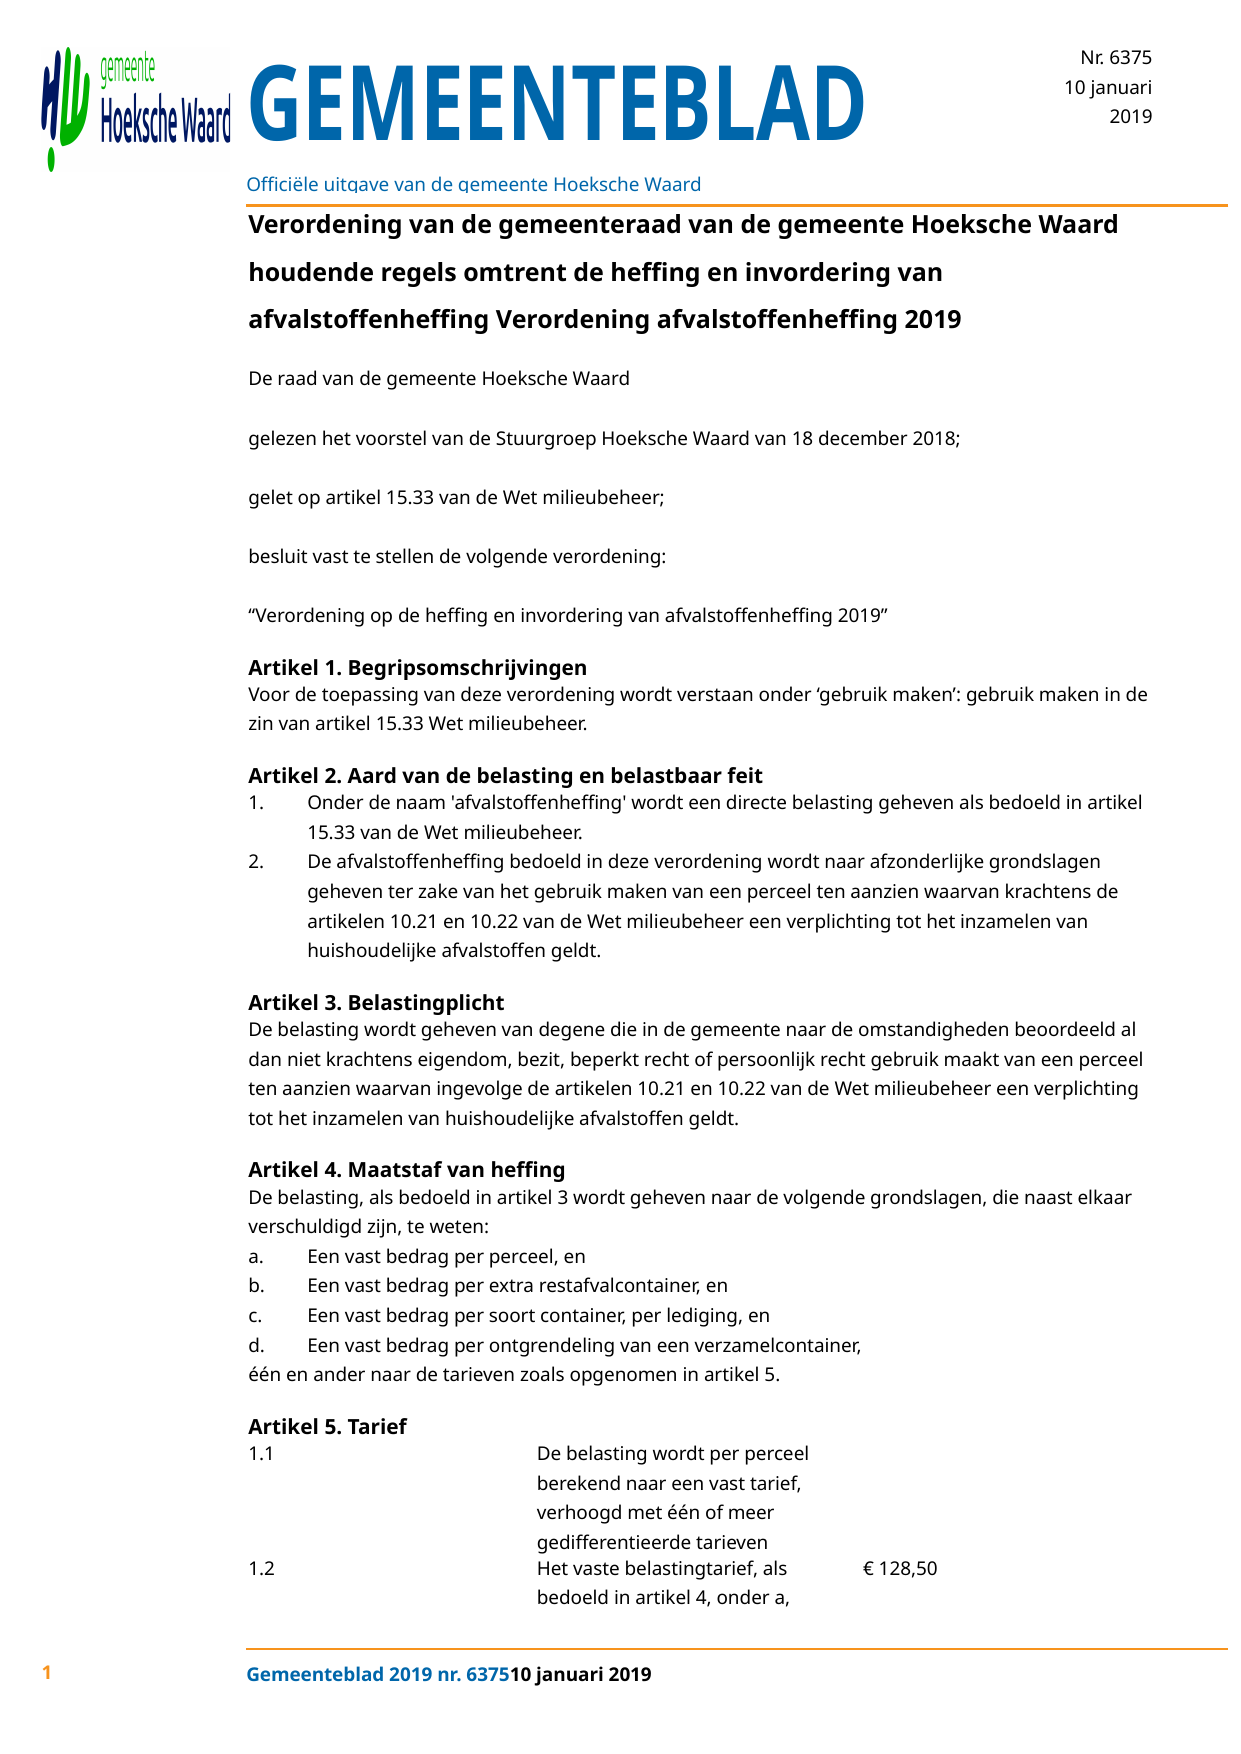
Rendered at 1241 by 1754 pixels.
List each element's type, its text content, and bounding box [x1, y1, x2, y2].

picture [41, 47, 231, 172]
text Artikel 5. Tarief [248, 1412, 1152, 1440]
table_header 1.1 [248, 1440, 537, 1555]
text gelezen het voorstel van de Stuurgroep Hoeksche Waard van 18 december 2018; [248, 425, 1152, 450]
list Een vast bedrag per extra restafvalcontainer, en [248, 1273, 1152, 1298]
table_cell 1.2 [248, 1555, 537, 1610]
text gelet op artikel 15.33 van de Wet milieubeheer; [248, 484, 1152, 509]
text Voor de toepassing van deze verordening wordt verstaan onder ‘gebruik maken’: gebruik maken in de zin van artikel 15.33 Wet milieubeheer. [248, 681, 1152, 736]
text De belasting, als bedoeld in artikel 3 wordt geheven naar de volgende grondslagen, die naast elkaar verschuldigd zijn, te weten: [248, 1184, 1152, 1239]
text “Verordening op de heffing en invordering van afvalstoffenheffing 2019” [248, 602, 1152, 628]
list Een vast bedrag per perceel, en [248, 1243, 1152, 1269]
text één en ander naar de tarieven zoals opgenomen in artikel 5. [248, 1361, 1152, 1387]
text Verordening van de gemeenteraad van de gemeente Hoeksche Waard houdende regels omtrent de heffing en invordering van afvalstoffenheffing Verordening afvalstoffenheffing 2019 [248, 207, 1152, 336]
text De belasting wordt geheven van degene die in de gemeente naar de omstandigheden beoordeeld al dan niet krachtens eigendom, bezit, beperkt recht of persoonlijk recht gebruik maakt van een perceel ten aanzien waarvan ingevolge de artikelen 10.21 en 10.22 van de Wet milieubeheer een verplichting tot het inzamelen van huishoudelijke afvalstoffen geldt. [248, 1016, 1152, 1131]
text Artikel 4. Maatstaf van heffing [248, 1155, 1152, 1184]
list De afvalstoffenheffing bedoeld in deze verordening wordt naar afzonderlijke grondslagen geheven ter zake van het gebruik maken van een perceel ten aanzien waarvan krachtens de artikelen 10.21 en 10.22 van de Wet milieubeheer een verplichting tot het inzamelen van huishoudelijke afvalstoffen geldt. [248, 849, 1152, 963]
text Artikel 3. Belastingplicht [248, 988, 1152, 1016]
text De raad van de gemeente Hoeksche Waard [248, 366, 1152, 391]
table_cell Het vaste belastingtarief, als bedoeld in artikel 4, onder a, [537, 1555, 863, 1610]
list Een vast bedrag per ontgrendeling van een verzamelcontainer, [248, 1332, 1152, 1357]
list Onder de naam 'afvalstoffenheffing' wordt een directe belasting geheven als bedoeld in artikel 15.33 van de Wet milieubeheer. [248, 789, 1152, 845]
table_header De belasting wordt per perceel berekend naar een vast tarief, verhoogd met één of meer gedifferentieerde tarieven [537, 1440, 863, 1555]
text besluit vast te stellen de volgende verordening: [248, 543, 1152, 569]
table_cell € 128,50 [863, 1555, 1152, 1610]
list Een vast bedrag per soort container, per lediging, en [248, 1302, 1152, 1328]
text Artikel 1. Begripsomschrijvingen [248, 653, 1152, 681]
table_header [863, 1440, 1152, 1555]
text Artikel 2. Aard van de belasting en belastbaar feit [248, 761, 1152, 789]
